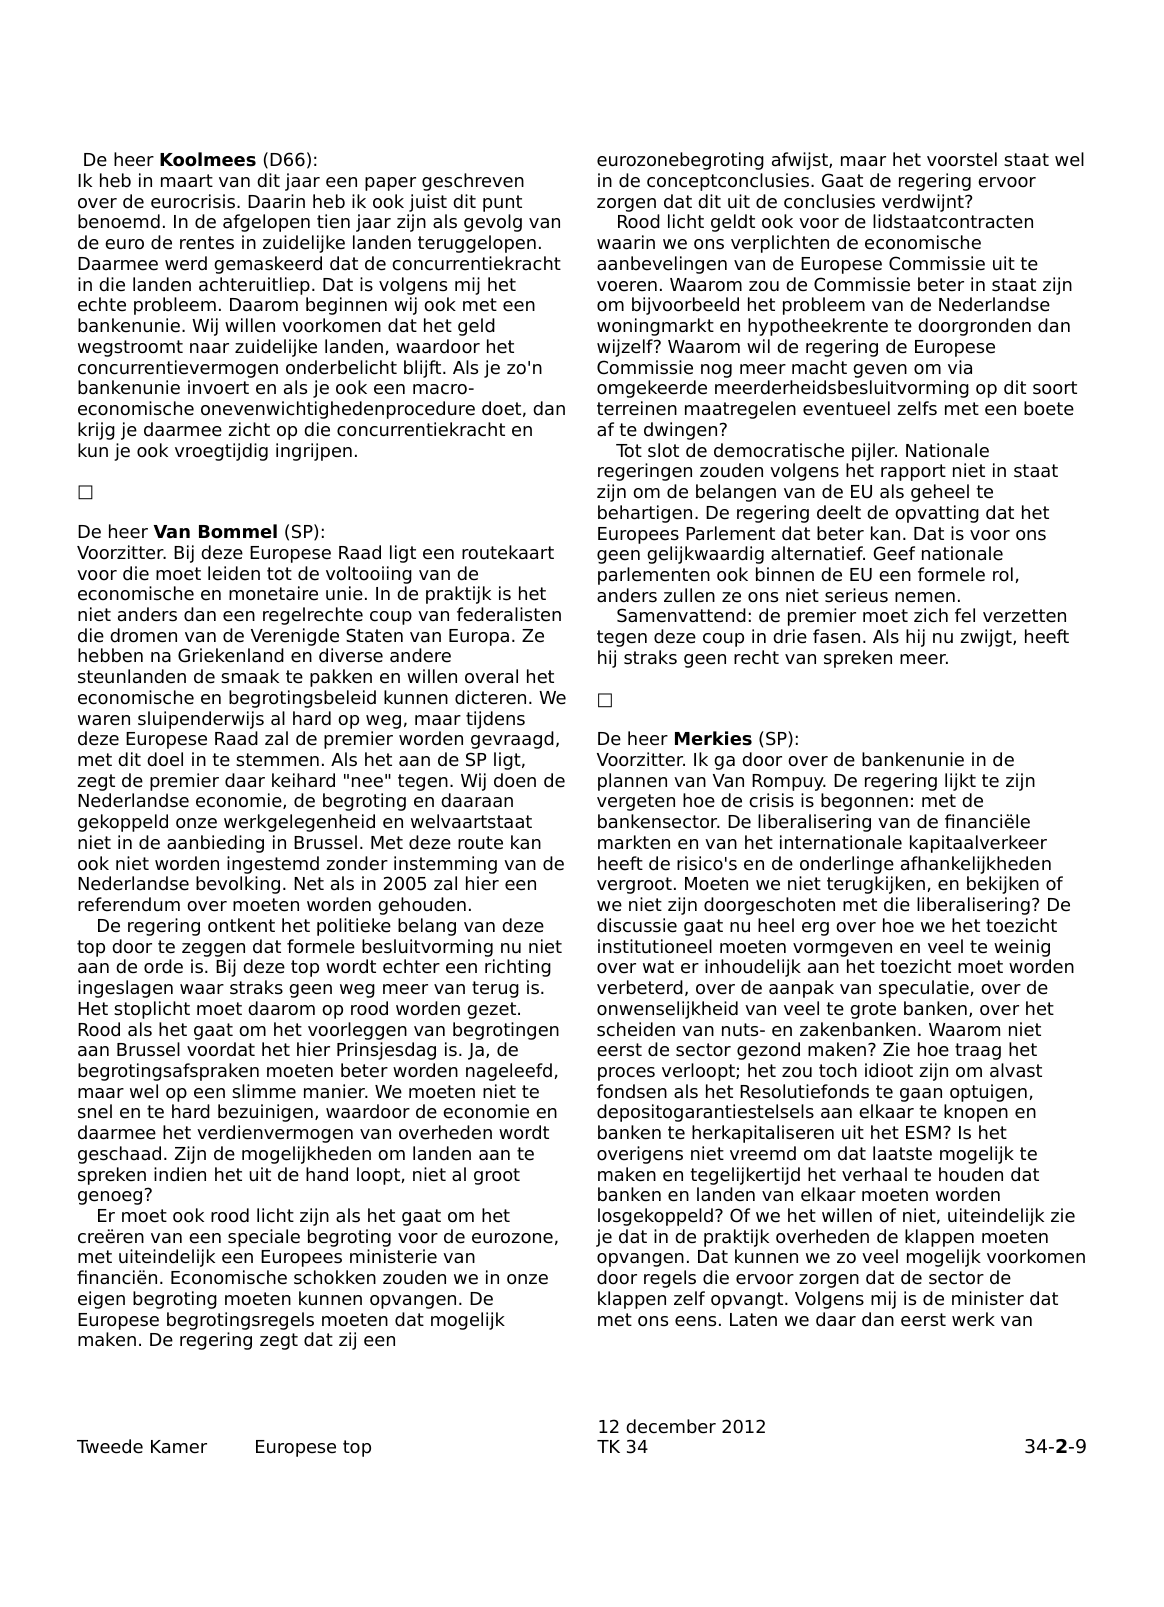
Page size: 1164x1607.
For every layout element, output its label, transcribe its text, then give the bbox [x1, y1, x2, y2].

text □ [596, 688, 1087, 709]
text □ [77, 481, 567, 502]
text Voorzitter. Ik ga door over de bankenunie in de plannen van Van Rompuy. De regering lijkt te zijn vergeten hoe de crisis is begonnen: met de bankensector. De liberalisering van de financiële markten en van het internationale kapitaalverkeer heeft de risico's en de onderlinge afhankelijkheden vergroot. Moeten we niet terugkijken, en bekijken of we niet zijn doorgeschoten met die liberalisering? De discussie gaat nu heel erg over hoe we het toezicht institutioneel moeten vormgeven en veel te weinig over wat er inhoudelijk aan het toezicht moet worden verbeterd, over de aanpak van speculatie, over de onwenselijkheid van veel te grote banken, over het scheiden van nuts- en zakenbanken. Waarom niet eerst de sector gezond maken? Zie hoe traag het proces verloopt; het zou toch idioot zijn om alvast fondsen als het Resolutiefonds te gaan optuigen, depositogarantiestelsels aan elkaar te knopen en banken te herkapitaliseren uit het ESM? Is het overigens niet vreemd om dat laatste mogelijk te maken en tegelijkertijd het verhaal te houden dat banken en landen van elkaar moeten worden losgekoppeld? Of we het willen of niet, uiteindelijk zie je dat in de praktijk overheden de klappen moeten opvangen. Dat kunnen we zo veel mogelijk voorkomen door regels die ervoor zorgen dat de sector de klappen zelf opvangt. Volgens mij is de minister dat met ons eens. Laten we daar dan eerst werk van [596, 750, 1087, 1330]
text De regering ontkent het politieke belang van deze top door te zeggen dat formele besluitvorming nu niet aan de orde is. Bij deze top wordt echter een richting ingeslagen waar straks geen weg meer van terug is. Het stoplicht moet daarom op rood worden gezet. Rood als het gaat om het voorleggen van begrotingen aan Brussel voordat het hier Prinsjesdag is. Ja, de begrotingsafspraken moeten beter worden nageleefd, maar wel op een slimme manier. We moeten niet te snel en te hard bezuinigen, waardoor de economie en daarmee het verdienvermogen van overheden wordt geschaad. Zijn de mogelijkheden om landen aan te spreken indien het uit de hand loopt, niet al groot genoeg? [77, 916, 567, 1206]
text De heer Van Bommel (SP): [77, 522, 567, 543]
text Samenvattend: de premier moet zich fel verzetten tegen deze coup in drie fasen. Als hij nu zwijgt, heeft hij straks geen recht van spreken meer. [596, 606, 1087, 668]
text Rood licht geldt ook voor de lidstaatcontracten waarin we ons verplichten de economische aanbevelingen van de Europese Commissie uit te voeren. Waarom zou de Commissie beter in staat zijn om bijvoorbeeld het probleem van de Nederlandse woningmarkt en hypotheekrente te doorgronden dan wijzelf? Waarom wil de regering de Europese Commissie nog meer macht geven om via omgekeerde meerderheidsbesluitvorming op dit soort terreinen maatregelen eventueel zelfs met een boete af te dwingen? [596, 212, 1087, 440]
text De heer Merkies (SP): [596, 729, 1087, 750]
text De heer Koolmees (D66): [77, 150, 567, 171]
text Tot slot de democratische pijler. Nationale regeringen zouden volgens het rapport niet in staat zijn om de belangen van de EU als geheel te behartigen. De regering deelt de opvatting dat het Europees Parlement dat beter kan. Dat is voor ons geen gelijkwaardig alternatief. Geef nationale parlementen ook binnen de EU een formele rol, anders zullen ze ons niet serieus nemen. [596, 440, 1087, 606]
text Ik heb in maart van dit jaar een paper geschreven over de eurocrisis. Daarin heb ik ook juist dit punt benoemd. In de afgelopen tien jaar zijn als gevolg van de euro de rentes in zuidelijke landen teruggelopen. Daarmee werd gemaskeerd dat de concurrentiekracht in die landen achteruitliep. Dat is volgens mij het echte probleem. Daarom beginnen wij ook met een bankenunie. Wij willen voorkomen dat het geld wegstroomt naar zuidelijke landen, waardoor het concurrentievermogen onderbelicht blijft. Als je zo'n bankenunie invoert en als je ook een macro-economische onevenwichtighedenprocedure doet, dan krijg je daarmee zicht op die concurrentiekracht en kun je ook vroegtijdig ingrijpen. [77, 171, 567, 461]
text Voorzitter. Bij deze Europese Raad ligt een routekaart voor die moet leiden tot de voltooiing van de economische en monetaire unie. In de praktijk is het niet anders dan een regelrechte coup van federalisten die dromen van de Verenigde Staten van Europa. Ze hebben na Griekenland en diverse andere steunlanden de smaak te pakken en willen overal het economische en begrotingsbeleid kunnen dicteren. We waren sluipenderwijs al hard op weg, maar tijdens deze Europese Raad zal de premier worden gevraagd, met dit doel in te stemmen. Als het aan de SP ligt, zegt de premier daar keihard "nee" tegen. Wij doen de Nederlandse economie, de begroting en daaraan gekoppeld onze werkgelegenheid en welvaartstaat niet in de aanbieding in Brussel. Met deze route kan ook niet worden ingestemd zonder instemming van de Nederlandse bevolking. Net als in 2005 zal hier een referendum over moeten worden gehouden. [77, 543, 567, 916]
text Er moet ook rood licht zijn als het gaat om het creëren van een speciale begroting voor de eurozone, met uiteindelijk een Europees ministerie van financiën. Economische schokken zouden we in onze eigen begroting moeten kunnen opvangen. De Europese begrotingsregels moeten dat mogelijk maken. De regering zegt dat zij een [77, 1206, 567, 1351]
text eurozonebegroting afwijst, maar het voorstel staat wel in de conceptconclusies. Gaat de regering ervoor zorgen dat dit uit de conclusies verdwijnt? [596, 150, 1087, 212]
